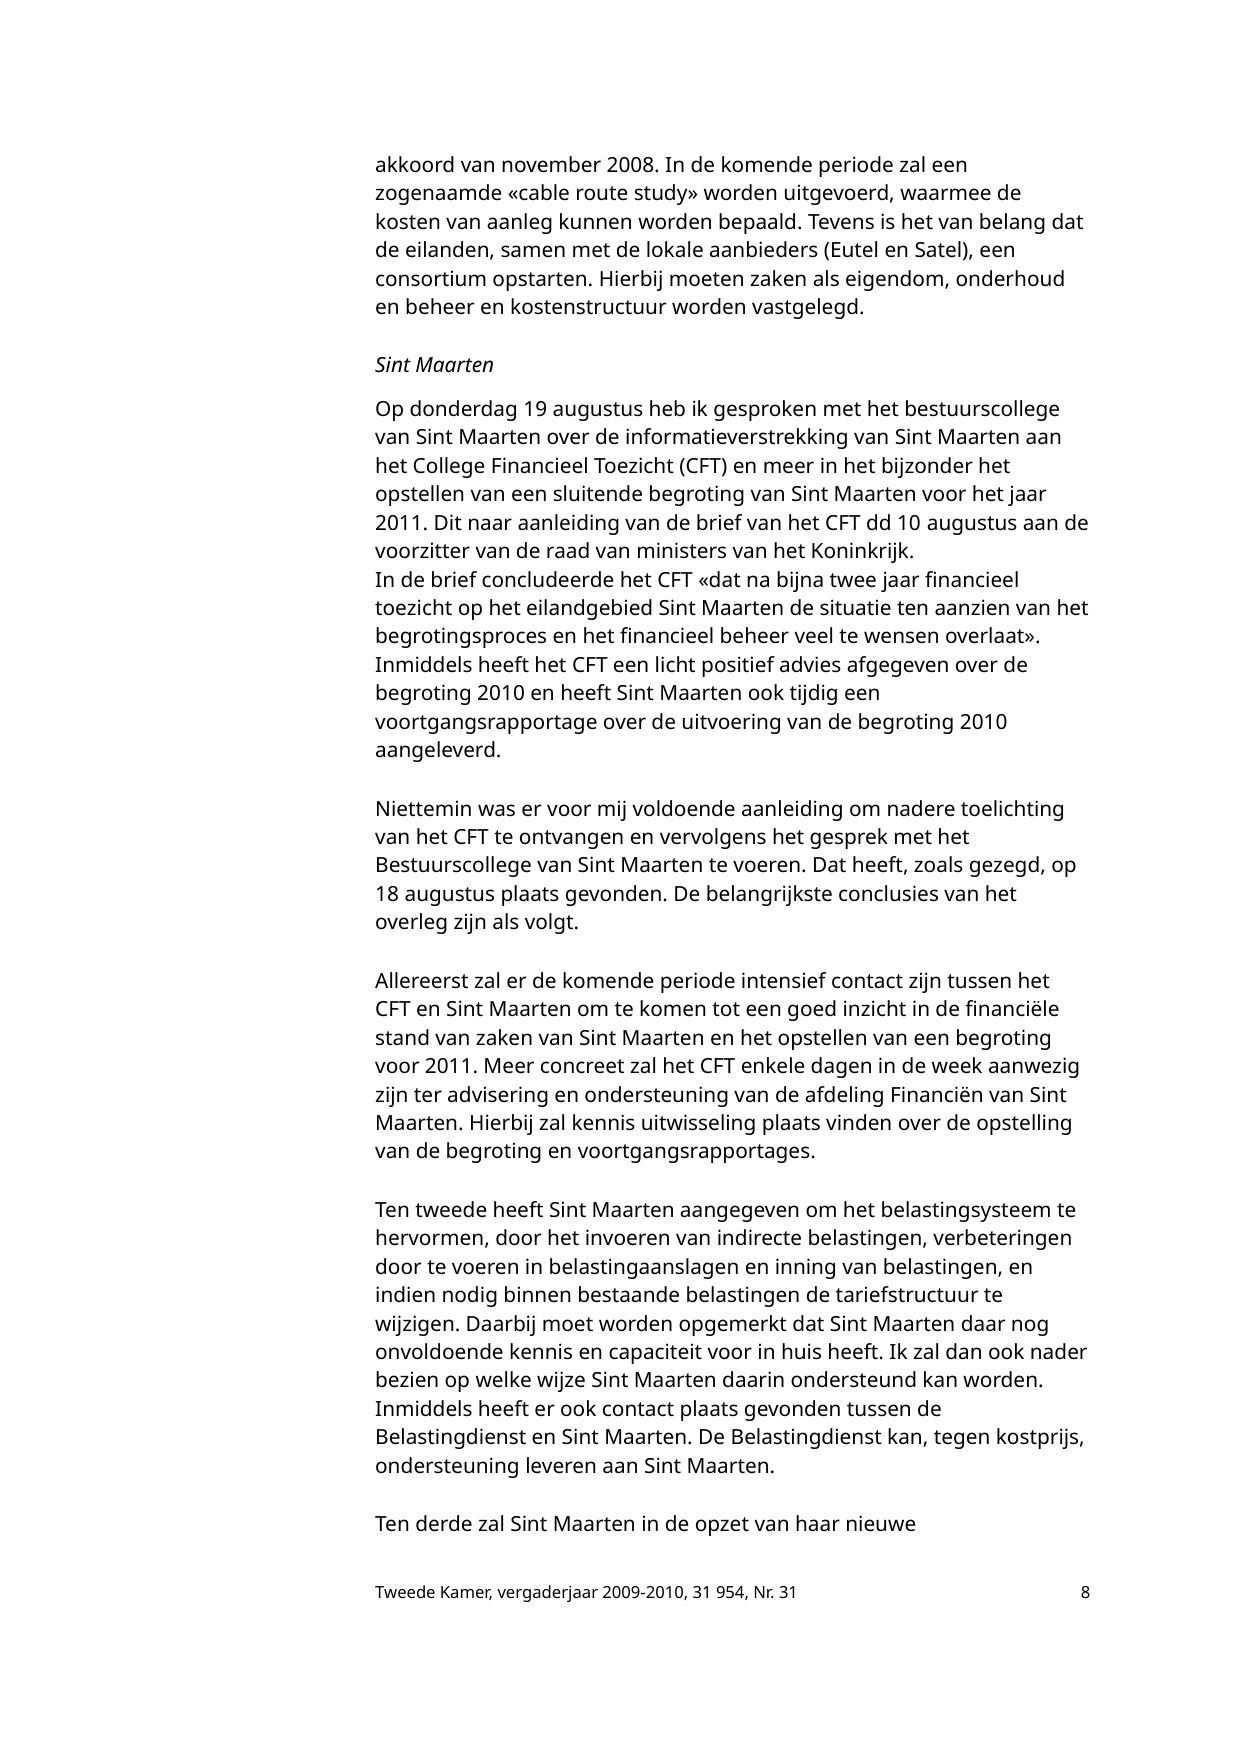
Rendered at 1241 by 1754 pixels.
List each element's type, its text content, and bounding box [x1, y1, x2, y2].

text Ten tweede heeft Sint Maarten aangegeven om het belastingsysteem te hervormen, door het invoeren van indirecte belastingen, verbeteringen door te voeren in belastingaanslagen en inning van belastingen, en indien nodig binnen bestaande belastingen de tariefstructuur te wijzigen. Daarbij moet worden opgemerkt dat Sint Maarten daar nog onvoldoende kennis en capaciteit voor in huis heeft. Ik zal dan ook nader bezien op welke wijze Sint Maarten daarin ondersteund kan worden. Inmiddels heeft er ook contact plaats gevonden tussen de Belastingdienst en Sint Maarten. De Belastingdienst kan, tegen kostprijs, ondersteuning leveren aan Sint Maarten. [375, 1195, 1090, 1479]
text In de brief concludeerde het CFT «dat na bijna twee jaar financieel toezicht op het eilandgebied Sint Maarten de situatie ten aanzien van het begrotingsproces en het financieel beheer veel te wensen overlaat». Inmiddels heeft het CFT een licht positief advies afgegeven over de begroting 2010 en heeft Sint Maarten ook tijdig een voortgangsrapportage over de uitvoering van de begroting 2010 aangeleverd. [375, 565, 1090, 764]
text Niettemin was er voor mij voldoende aanleiding om nadere toelichting van het CFT te ontvangen en vervolgens het gesprek met het Bestuurscollege van Sint Maarten te voeren. Dat heeft, zoals gezegd, op 18 augustus plaats gevonden. De belangrijkste conclusies van het overleg zijn als volgt. [375, 794, 1090, 936]
text Allereerst zal er de komende periode intensief contact zijn tussen het CFT en Sint Maarten om te komen tot een goed inzicht in de financiële stand van zaken van Sint Maarten en het opstellen van een begroting voor 2011. Meer concreet zal het CFT enkele dagen in de week aanwezig zijn ter advisering en ondersteuning van de afdeling Financiën van Sint Maarten. Hierbij zal kennis uitwisseling plaats vinden over de opstelling van de begroting en voortgangsrapportages. [375, 966, 1090, 1165]
text Ten derde zal Sint Maarten in de opzet van haar nieuwe [375, 1509, 1090, 1538]
text akkoord van november 2008. In de komende periode zal een zogenaamde «cable route study» worden uitgevoerd, waarmee de kosten van aanleg kunnen worden bepaald. Tevens is het van belang dat de eilanden, samen met de lokale aanbieders (Eutel en Satel), een consortium opstarten. Hierbij moeten zaken als eigendom, onderhoud en beheer en kostenstructuur worden vastgelegd. [375, 150, 1090, 321]
text Op donderdag 19 augustus heb ik gesproken met het bestuurscollege van Sint Maarten over de informatieverstrekking van Sint Maarten aan het College Financieel Toezicht (CFT) en meer in het bijzonder het opstellen van een sluitende begroting van Sint Maarten voor het jaar 2011. Dit naar aanleiding van de brief van het CFT dd 10 augustus aan de voorzitter van de raad van ministers van het Koninkrijk. [375, 394, 1090, 565]
text Sint Maarten [375, 351, 1090, 379]
